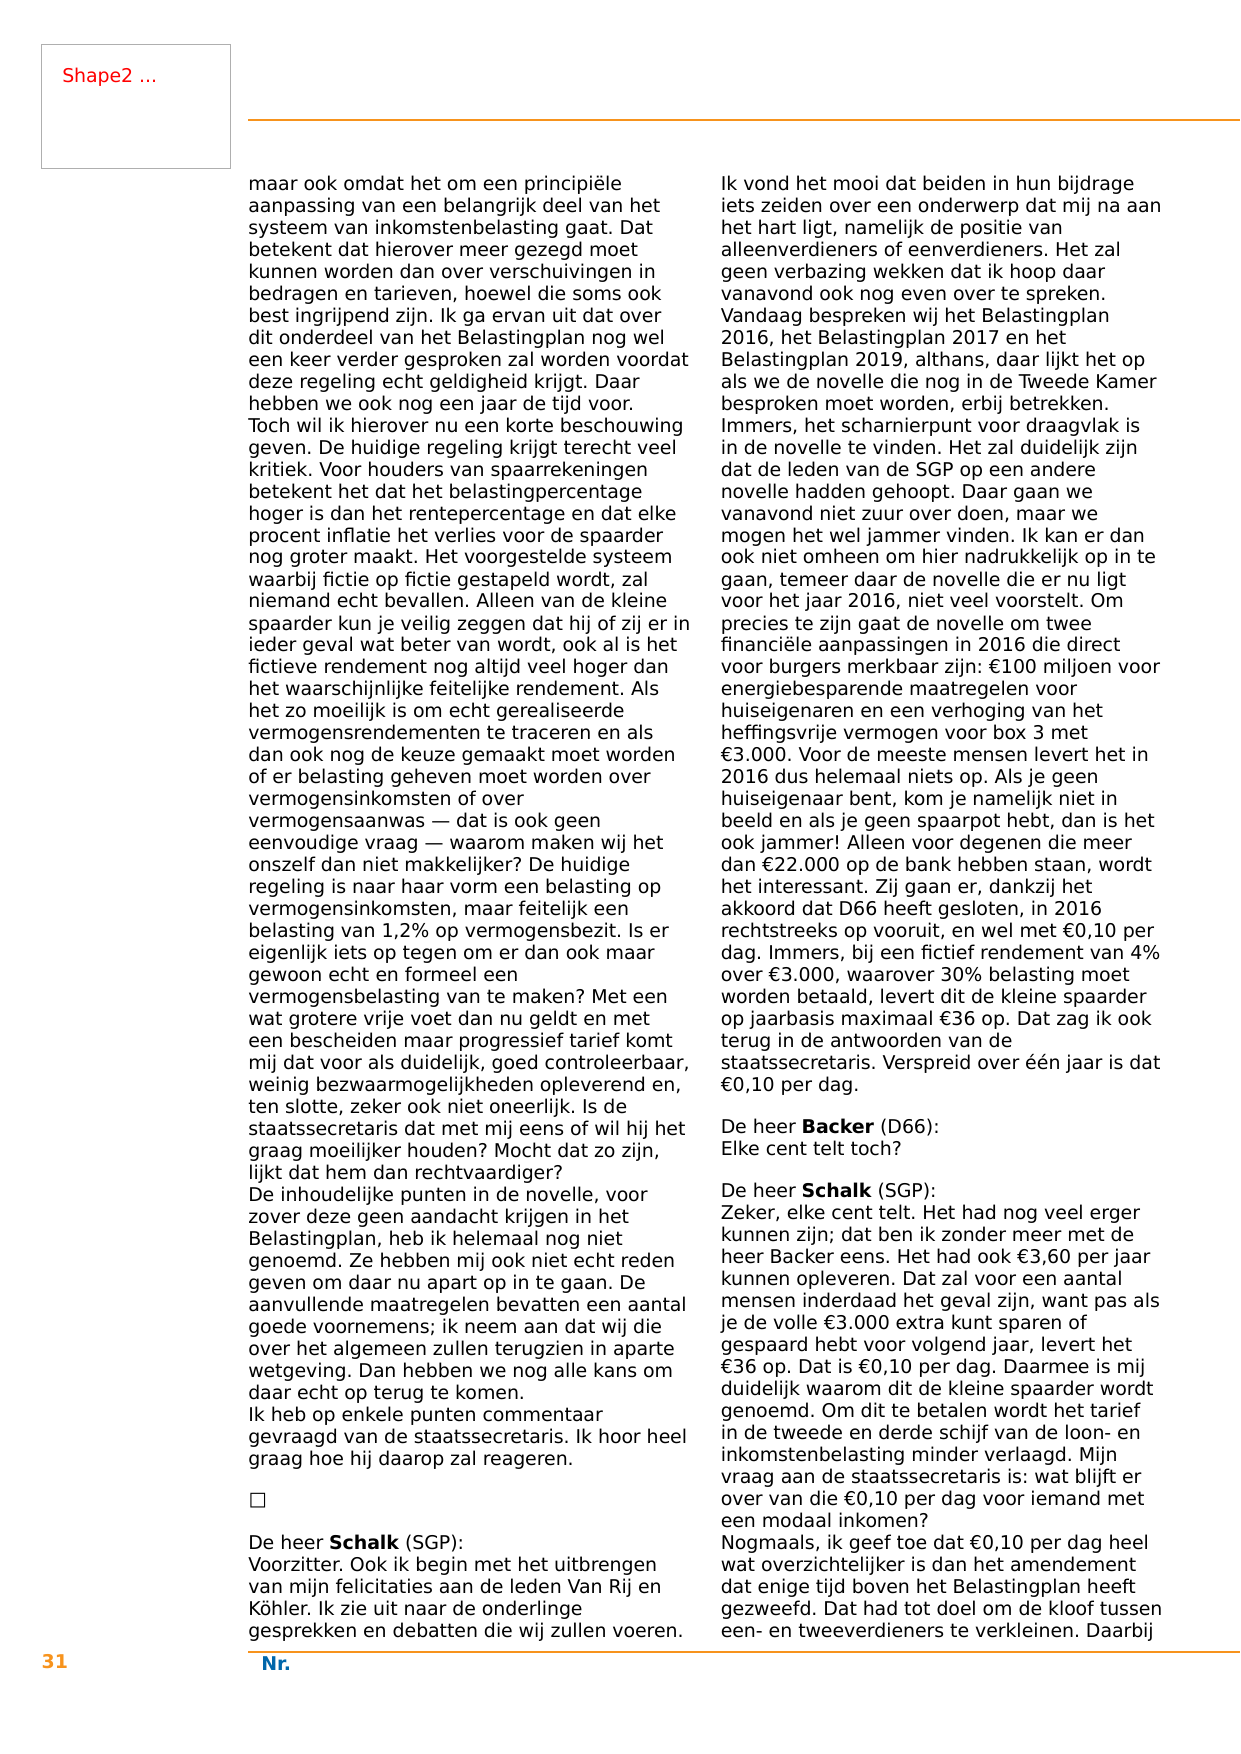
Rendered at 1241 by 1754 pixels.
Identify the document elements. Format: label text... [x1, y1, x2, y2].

text Ik vond het mooi dat beiden in hun bijdrage iets zeiden over een onderwerp dat mij na aan het hart ligt, namelijk de positie van alleenverdieners of eenverdieners. Het zal geen verbazing wekken dat ik hoop daar vanavond ook nog even over te spreken. [721, 173, 1163, 305]
text Nogmaals, ik geef toe dat €0,10 per dag heel wat overzichtelijker is dan het amendement dat enige tijd boven het Belastingplan heeft gezweefd. Dat had tot doel om de kloof tussen een- en tweeverdieners te verkleinen. Daarbij [721, 1532, 1163, 1641]
text Toch wil ik hierover nu een korte beschouwing geven. De huidige regeling krijgt terecht veel kritiek. Voor houders van spaarrekeningen betekent het dat het belastingpercentage hoger is dan het rentepercentage en dat elke procent inflatie het verlies voor de spaarder nog groter maakt. Het voorgestelde systeem waarbij fictie op fictie gestapeld wordt, zal niemand echt bevallen. Alleen van de kleine spaarder kun je veilig zeggen dat hij of zij er in ieder geval wat beter van wordt, ook al is het fictieve rendement nog altijd veel hoger dan het waarschijnlijke feitelijke rendement. Als het zo moeilijk is om echt gerealiseerde vermogensrendementen te traceren en als dan ook nog de keuze gemaakt moet worden of er belasting geheven moet worden over vermogensinkomsten of over vermogensaanwas — dat is ook geen eenvoudige vraag — waarom maken wij het onszelf dan niet makkelijker? De huidige regeling is naar haar vorm een belasting op vermogensinkomsten, maar feitelijk een belasting van 1,2% op vermogensbezit. Is er eigenlijk iets op tegen om er dan ook maar gewoon echt en formeel een vermogensbelasting van te maken? Met een wat grotere vrije voet dan nu geldt en met een bescheiden maar progressief tarief komt mij dat voor als duidelijk, goed controleerbaar, weinig bezwaarmogelijkheden opleverend en, ten slotte, zeker ook niet oneerlijk. Is de staatssecretaris dat met mij eens of wil hij het graag moeilijker houden? Mocht dat zo zijn, lijkt dat hem dan rechtvaardiger? [248, 414, 691, 1184]
text Voorzitter. Ook ik begin met het uitbrengen van mijn felicitaties aan de leden Van Rij en Köhler. Ik zie uit naar de onderlinge gesprekken en debatten die wij zullen voeren. [248, 1553, 691, 1641]
text Zeker, elke cent telt. Het had nog veel erger kunnen zijn; dat ben ik zonder meer met de heer Backer eens. Het had ook €3,60 per jaar kunnen opleveren. Dat zal voor een aantal mensen inderdaad het geval zijn, want pas als je de volle €3.000 extra kunt sparen of gespaard hebt voor volgend jaar, levert het €36 op. Dat is €0,10 per dag. Daarmee is mij duidelijk waarom dit de kleine spaarder wordt genoemd. Om dit te betalen wordt het tarief in de tweede en derde schijf van de loon- en inkomstenbelasting minder verlaagd. Mijn vraag aan de staatssecretaris is: wat blijft er over van die €0,10 per dag voor iemand met een modaal inkomen? [721, 1202, 1163, 1532]
text De heer Schalk (SGP): [248, 1532, 691, 1553]
text De inhoudelijke punten in de novelle, voor zover deze geen aandacht krijgen in het Belastingplan, heb ik helemaal nog niet genoemd. Ze hebben mij ook niet echt reden geven om daar nu apart op in te gaan. De aanvullende maatregelen bevatten een aantal goede voornemens; ik neem aan dat wij die over het algemeen zullen terugzien in aparte wetgeving. Dan hebben we nog alle kans om daar echt op terug te komen. [248, 1184, 691, 1404]
text De heer Schalk (SGP): [721, 1180, 1163, 1202]
text De heer Backer (D66): [721, 1116, 1163, 1138]
text Vandaag bespreken wij het Belastingplan 2016, het Belastingplan 2017 en het Belastingplan 2019, althans, daar lijkt het op als we de novelle die nog in de Tweede Kamer besproken moet worden, erbij betrekken. Immers, het scharnierpunt voor draagvlak is in de novelle te vinden. Het zal duidelijk zijn dat de leden van de SGP op een andere novelle hadden gehoopt. Daar gaan we vanavond niet zuur over doen, maar we mogen het wel jammer vinden. Ik kan er dan ook niet omheen om hier nadrukkelijk op in te gaan, temeer daar de novelle die er nu ligt voor het jaar 2016, niet veel voorstelt. Om precies te zijn gaat de novelle om twee financiële aanpassingen in 2016 die direct voor burgers merkbaar zijn: €100 miljoen voor energiebesparende maatregelen voor huiseigenaren en een verhoging van het heffingsvrije vermogen voor box 3 met €3.000. Voor de meeste mensen levert het in 2016 dus helemaal niets op. Als je geen huiseigenaar bent, kom je namelijk niet in beeld en als je geen spaarpot hebt, dan is het ook jammer! Alleen voor degenen die meer dan €22.000 op de bank hebben staan, wordt het interessant. Zij gaan er, dankzij het akkoord dat D66 heeft gesloten, in 2016 rechtstreeks op vooruit, en wel met €0,10 per dag. Immers, bij een fictief rendement van 4% over €3.000, waarover 30% belasting moet worden betaald, levert dit de kleine spaarder op jaarbasis maximaal €36 op. Dat zag ik ook terug in de antwoorden van de staatssecretaris. Verspreid over één jaar is dat €0,10 per dag. [721, 305, 1163, 1096]
text Elke cent telt toch? [721, 1138, 1163, 1160]
text maar ook omdat het om een principiële aanpassing van een belangrijk deel van het systeem van inkomstenbelasting gaat. Dat betekent dat hierover meer gezegd moet kunnen worden dan over verschuivingen in bedragen en tarieven, hoewel die soms ook best ingrijpend zijn. Ik ga ervan uit dat over dit onderdeel van het Belastingplan nog wel een keer verder gesproken zal worden voordat deze regeling echt geldigheid krijgt. Daar hebben we ook nog een jaar de tijd voor. [248, 173, 691, 414]
text Ik heb op enkele punten commentaar gevraagd van de staatssecretaris. Ik hoor heel graag hoe hij daarop zal reageren. [248, 1404, 691, 1469]
text ⬜ [248, 1489, 691, 1512]
